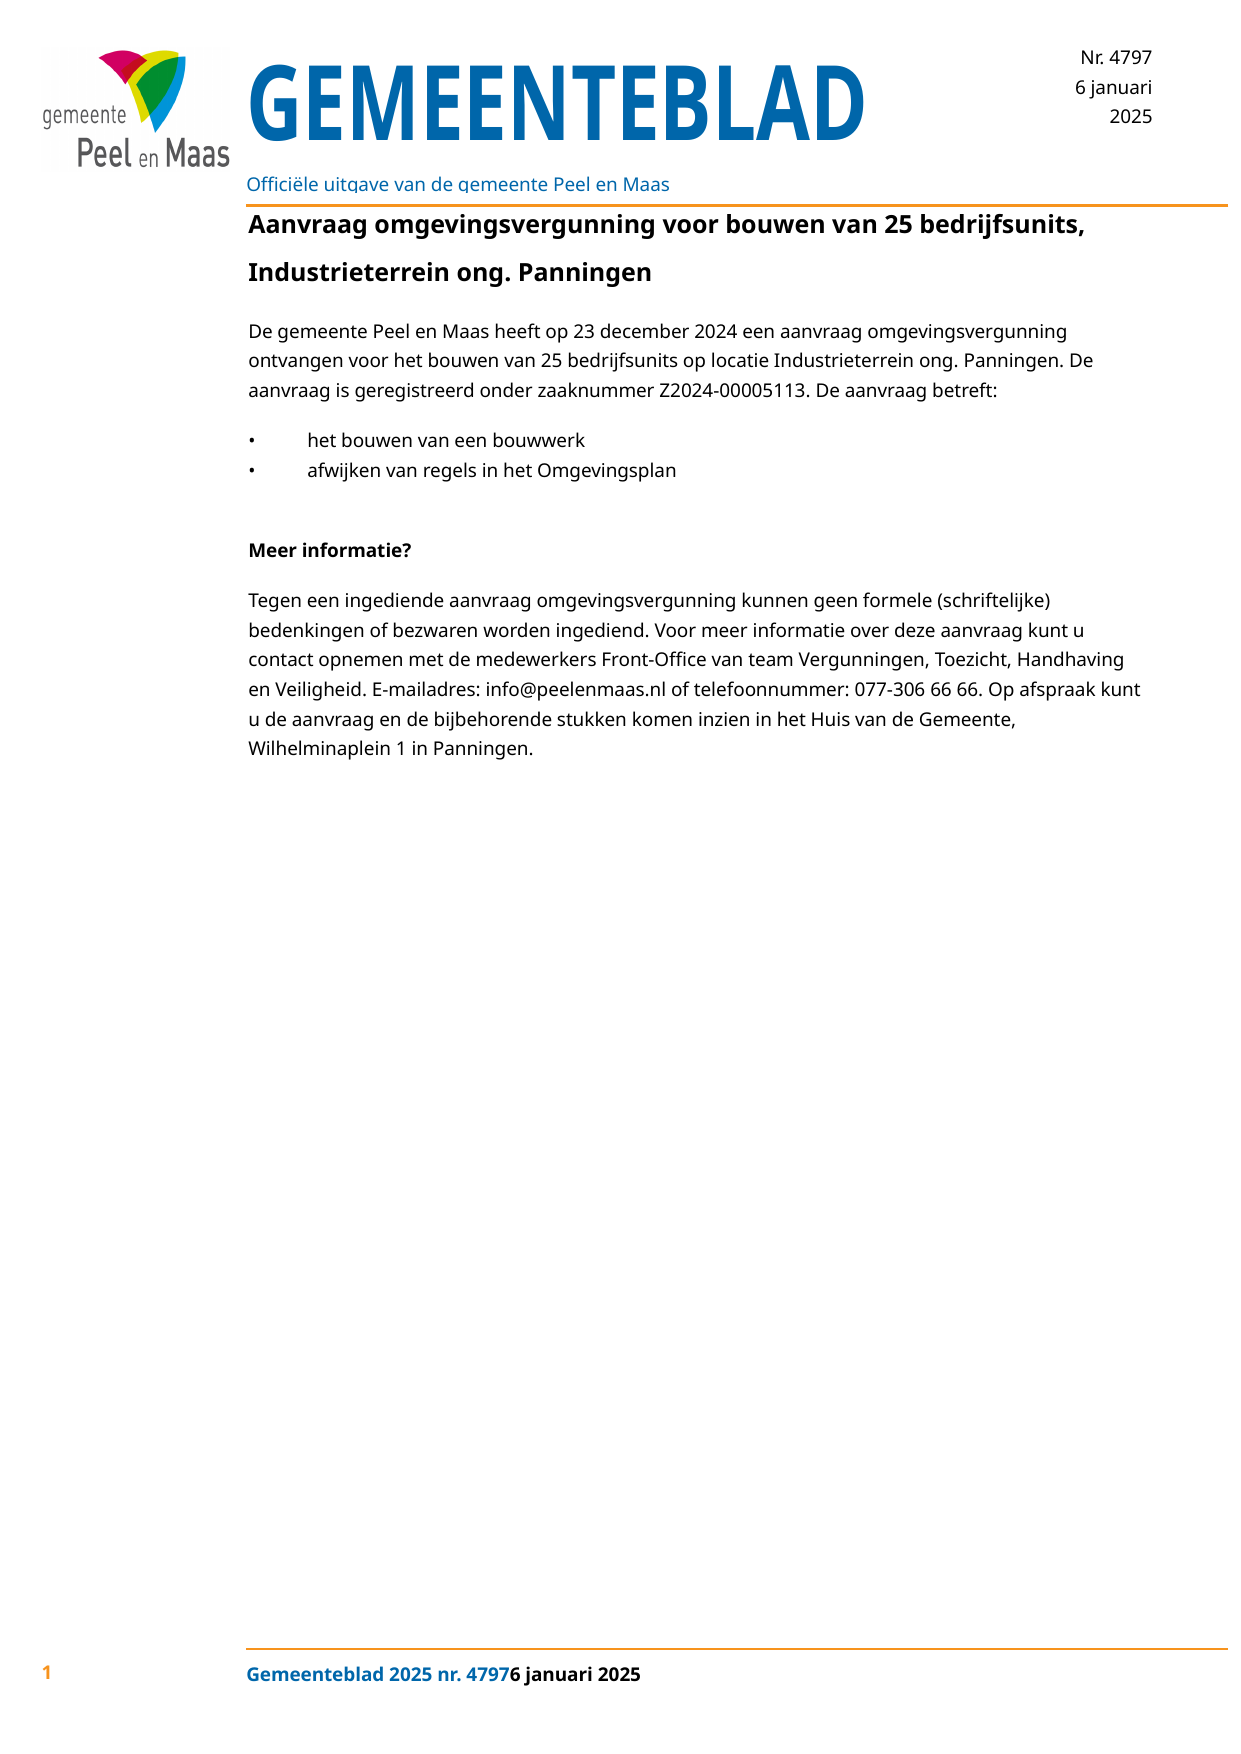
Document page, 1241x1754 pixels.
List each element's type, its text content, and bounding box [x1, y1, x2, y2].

list het bouwen van een bouwwerk [248, 427, 1152, 453]
text Meer informatie? [248, 537, 1152, 563]
text Tegen een ingediende aanvraag omgevingsvergunning kunnen geen formele (schriftelijke) bedenkingen of bezwaren worden ingediend. Voor meer informatie over deze aanvraag kunt u contact opnemen met de medewerkers Front-Office van team Vergunningen, Toezicht, Handhaving en Veiligheid. E-mailadres: info@peelenmaas.nl of telefoonnummer: 077-306 66 66. Op afspraak kunt u de aanvraag en de bijbehorende stukken komen inzien in het Huis van de Gemeente, Wilhelminaplein 1 in Panningen. [248, 587, 1152, 761]
text De gemeente Peel en Maas heeft op 23 december 2024 een aanvraag omgevingsvergunning ontvangen voor het bouwen van 25 bedrijfsunits op locatie Industrieterrein ong. Panningen. De aanvraag is geregistreerd onder zaaknummer Z2024-00005113. De aanvraag betreft: [248, 318, 1152, 403]
picture [41, 47, 231, 172]
list afwijken van regels in het Omgevingsplan [248, 457, 1152, 483]
text Aanvraag omgevingsvergunning voor bouwen van 25 bedrijfsunits, Industrieterrein ong. Panningen [248, 207, 1152, 288]
